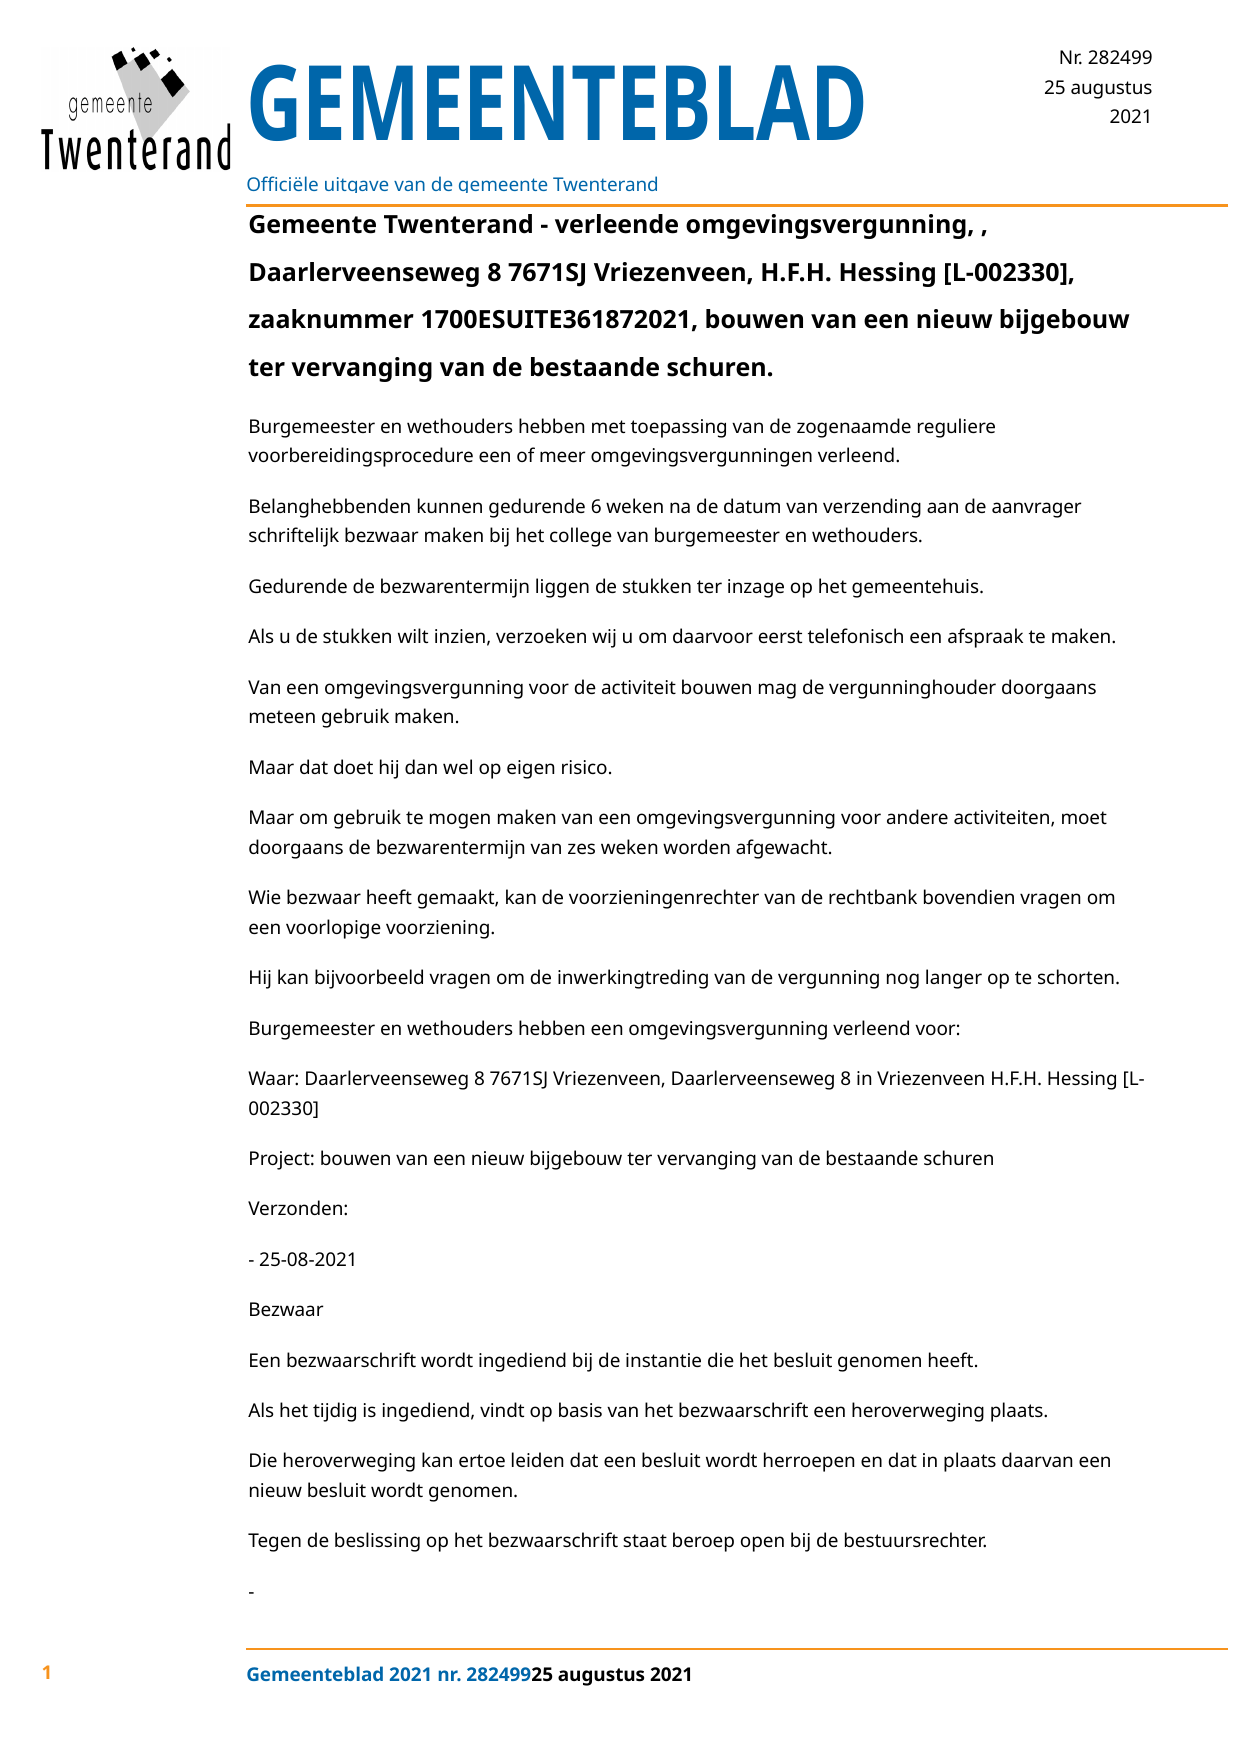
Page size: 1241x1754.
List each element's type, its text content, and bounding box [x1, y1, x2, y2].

text Bezwaar [248, 1296, 1152, 1322]
text Gemeente Twenterand - verleende omgevingsvergunning, , Daarlerveenseweg 8 7671SJ Vriezenveen, H.F.H. Hessing [L-002330], zaaknummer 1700ESUITE361872021, bouwen van een nieuw bijgebouw ter vervanging van de bestaande schuren. [248, 207, 1152, 384]
text Een bezwaarschrift wordt ingediend bij de instantie die het besluit genomen heeft. [248, 1347, 1152, 1373]
text - [248, 1578, 1152, 1604]
text Burgemeester en wethouders hebben met toepassing van de zogenaamde reguliere voorbereidingsprocedure een of meer omgevingsvergunningen verleend. [248, 413, 1152, 468]
text Belanghebbenden kunnen gedurende 6 weken na de datum van verzending aan de aanvrager schriftelijk bezwaar maken bij het college van burgemeester en wethouders. [248, 493, 1152, 548]
picture [41, 47, 231, 172]
text - 25-08-2021 [248, 1246, 1152, 1272]
text Tegen de beslissing op het bezwaarschrift staat beroep open bij de bestuursrechter. [248, 1528, 1152, 1553]
text Maar dat doet hij dan wel op eigen risico. [248, 754, 1152, 780]
text Project: bouwen van een nieuw bijgebouw ter vervanging van de bestaande schuren [248, 1145, 1152, 1171]
text Als u de stukken wilt inzien, verzoeken wij u om daarvoor eerst telefonisch een afspraak te maken. [248, 623, 1152, 649]
text Wie bezwaar heeft gemaakt, kan de voorzieningenrechter van de rechtbank bovendien vragen om een voorlopige voorziening. [248, 884, 1152, 940]
text Als het tijdig is ingediend, vindt op basis van het bezwaarschrift een heroverweging plaats. [248, 1397, 1152, 1423]
text Burgemeester en wethouders hebben een omgevingsvergunning verleend voor: [248, 1015, 1152, 1041]
text Hij kan bijvoorbeeld vragen om de inwerkingtreding van de vergunning nog langer op te schorten. [248, 964, 1152, 990]
text Die heroverweging kan ertoe leiden dat een besluit wordt herroepen en dat in plaats daarvan een nieuw besluit wordt genomen. [248, 1448, 1152, 1503]
text Waar: Daarlerveenseweg 8 7671SJ Vriezenveen, Daarlerveenseweg 8 in Vriezenveen H.F.H. Hessing [L-002330] [248, 1065, 1152, 1121]
text Verzonden: [248, 1196, 1152, 1221]
text Gedurende de bezwarentermijn liggen de stukken ter inzage op het gemeentehuis. [248, 573, 1152, 599]
text Maar om gebruik te mogen maken van een omgevingsvergunning voor andere activiteiten, moet doorgaans de bezwarentermijn van zes weken worden afgewacht. [248, 804, 1152, 860]
text Van een omgevingsvergunning voor de activiteit bouwen mag de vergunninghouder doorgaans meteen gebruik maken. [248, 674, 1152, 729]
